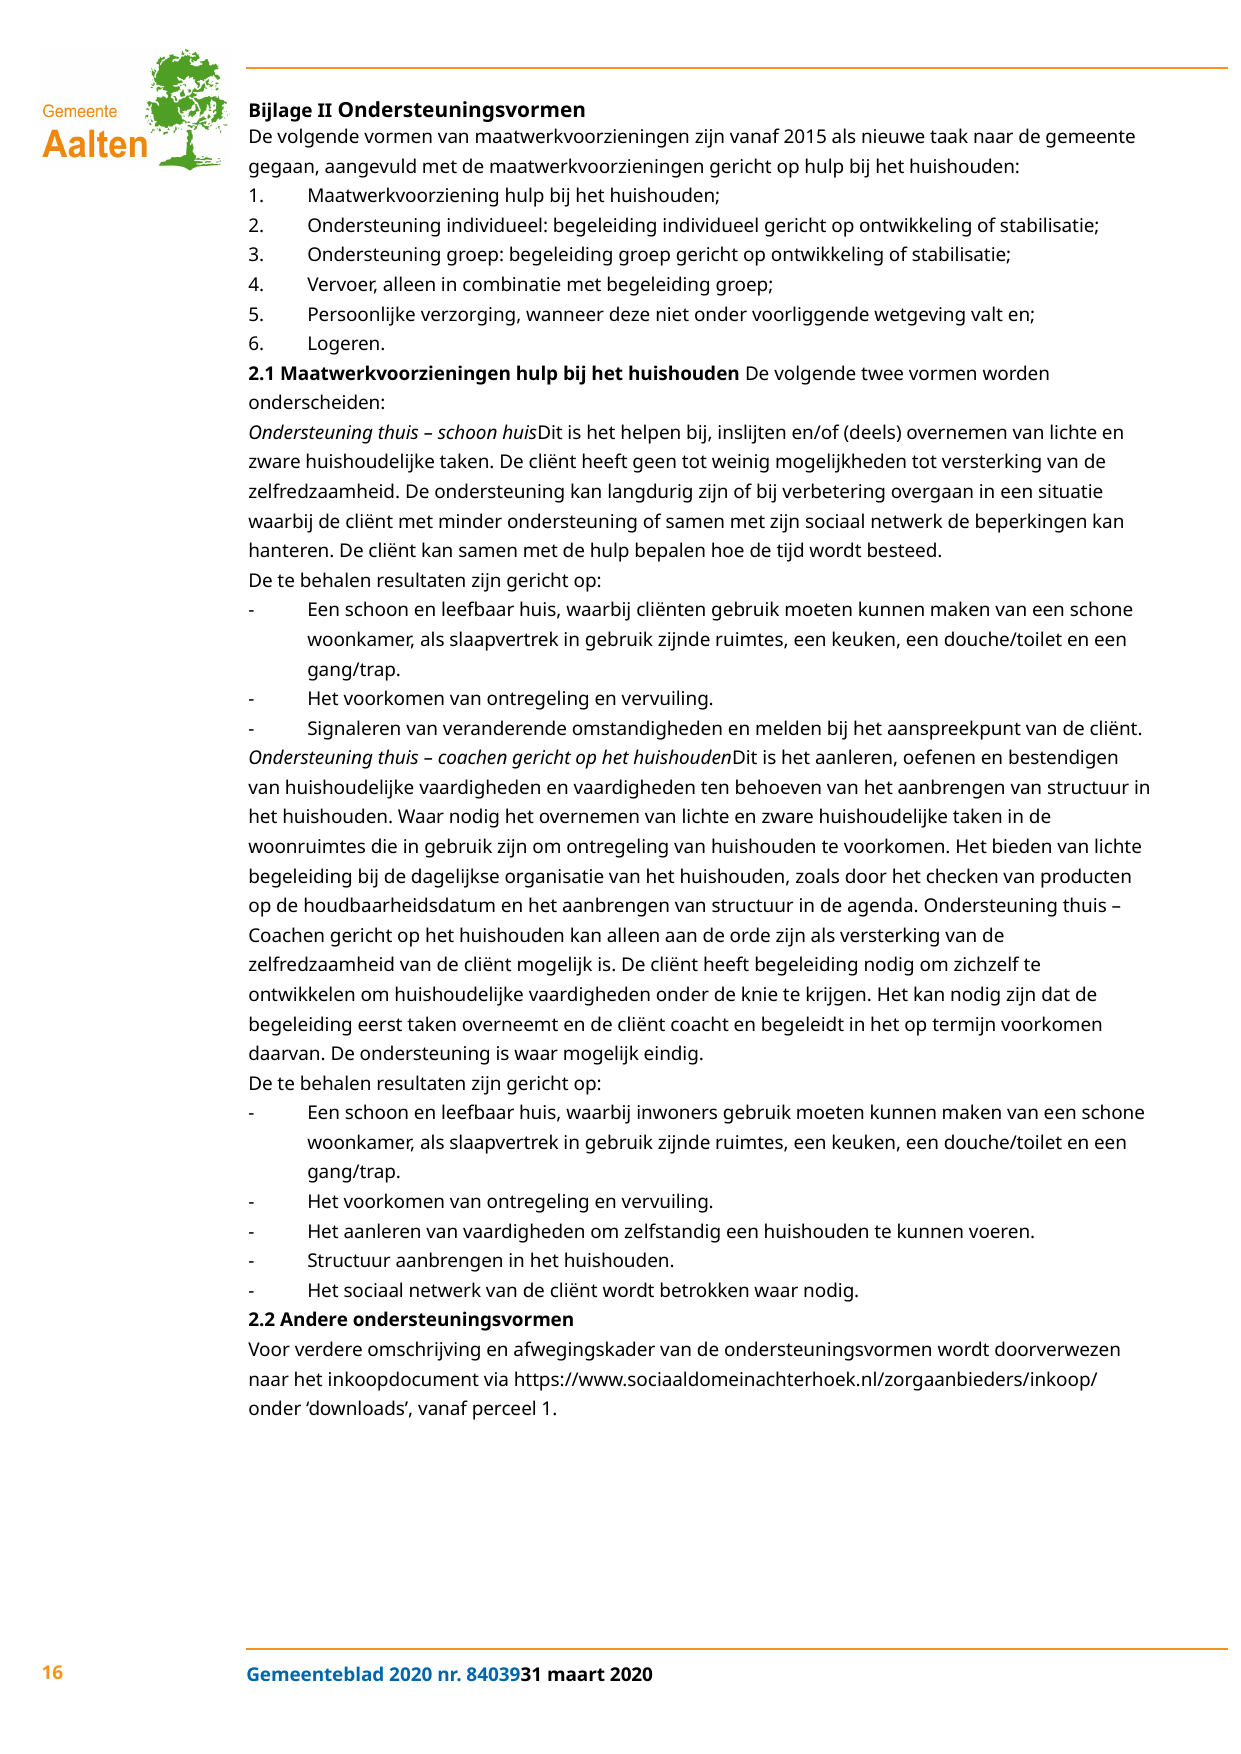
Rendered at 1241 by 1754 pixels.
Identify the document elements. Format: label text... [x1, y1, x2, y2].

list Het voorkomen van ontregeling en vervuiling. [248, 1188, 1152, 1214]
text Ondersteuning thuis – schoon huisDit is het helpen bij, inslijten en/of (deels) overnemen van lichte en zware huishoudelijke taken. De cliënt heeft geen tot weinig mogelijkheden tot versterking van de zelfredzaamheid. De ondersteuning kan langdurig zijn of bij verbetering overgaan in een situatie waarbij de cliënt met minder ondersteuning of samen met zijn sociaal netwerk de beperkingen kan hanteren. De cliënt kan samen met de hulp bepalen hoe de tijd wordt besteed. [248, 419, 1152, 563]
list Het sociaal netwerk van de cliënt wordt betrokken waar nodig. [248, 1277, 1152, 1303]
list Een schoon en leefbaar huis, waarbij cliënten gebruik moeten kunnen maken van een schone woonkamer, als slaapvertrek in gebruik zijnde ruimtes, een keuken, een douche/toilet en een gang/trap. [248, 597, 1152, 682]
list Vervoer, alleen in combinatie met begeleiding groep; [248, 271, 1152, 297]
text Voor verdere omschrijving en afwegingskader van de ondersteuningsvormen wordt doorverwezen naar het inkoopdocument via https://www.sociaaldomeinachterhoek.nl/zorgaanbieders/inkoop/ onder ‘downloads’, vanaf perceel 1. [248, 1336, 1152, 1421]
list Structuur aanbrengen in het huishouden. [248, 1247, 1152, 1273]
list Het aanleren van vaardigheden om zelfstandig een huishouden te kunnen voeren. [248, 1218, 1152, 1244]
list Een schoon en leefbaar huis, waarbij inwoners gebruik moeten kunnen maken van een schone woonkamer, als slaapvertrek in gebruik zijnde ruimtes, een keuken, een douche/toilet en een gang/trap. [248, 1099, 1152, 1184]
text 2.1 Maatwerkvoorzieningen hulp bij het huishouden De volgende twee vormen worden onderscheiden: [248, 360, 1152, 415]
text De te behalen resultaten zijn gericht op: [248, 1070, 1152, 1096]
text Ondersteuning thuis – coachen gericht op het huishoudenDit is het aanleren, oefenen en bestendigen van huishoudelijke vaardigheden en vaardigheden ten behoeven van het aanbrengen van structuur in het huishouden. Waar nodig het overnemen van lichte en zware huishoudelijke taken in de woonruimtes die in gebruik zijn om ontregeling van huishouden te voorkomen. Het bieden van lichte begeleiding bij de dagelijkse organisatie van het huishouden, zoals door het checken van producten op de houdbaarheidsdatum en het aanbrengen van structuur in de agenda. Ondersteuning thuis – Coachen gericht op het huishouden kan alleen aan de orde zijn als versterking van de zelfredzaamheid van de cliënt mogelijk is. De cliënt heeft begeleiding nodig om zichzelf te ontwikkelen om huishoudelijke vaardigheden onder de knie te krijgen. Het kan nodig zijn dat de begeleiding eerst taken overneemt en de cliënt coacht en begeleidt in het op termijn voorkomen daarvan. De ondersteuning is waar mogelijk eindig. [248, 744, 1152, 1066]
list Logeren. [248, 330, 1152, 356]
list Signaleren van veranderende omstandigheden en melden bij het aanspreekpunt van de cliënt. [248, 715, 1152, 741]
list Ondersteuning groep: begeleiding groep gericht op ontwikkeling of stabilisatie; [248, 242, 1152, 267]
text De te behalen resultaten zijn gericht op: [248, 567, 1152, 593]
text 2.2 Andere ondersteuningsvormen [248, 1307, 1152, 1332]
picture [41, 47, 231, 172]
list Het voorkomen van ontregeling en vervuiling. [248, 685, 1152, 711]
list Persoonlijke verzorging, wanneer deze niet onder voorliggende wetgeving valt en; [248, 301, 1152, 327]
list Maatwerkvoorziening hulp bij het huishouden; [248, 182, 1152, 208]
text De volgende vormen van maatwerkvoorzieningen zijn vanaf 2015 als nieuwe taak naar de gemeente gegaan, aangevuld met de maatwerkvoorzieningen gericht op hulp bij het huishouden: [248, 123, 1152, 179]
text Bijlage II Ondersteuningsvormen [248, 95, 1152, 123]
list Ondersteuning individueel: begeleiding individueel gericht op ontwikkeling of stabilisatie; [248, 212, 1152, 238]
